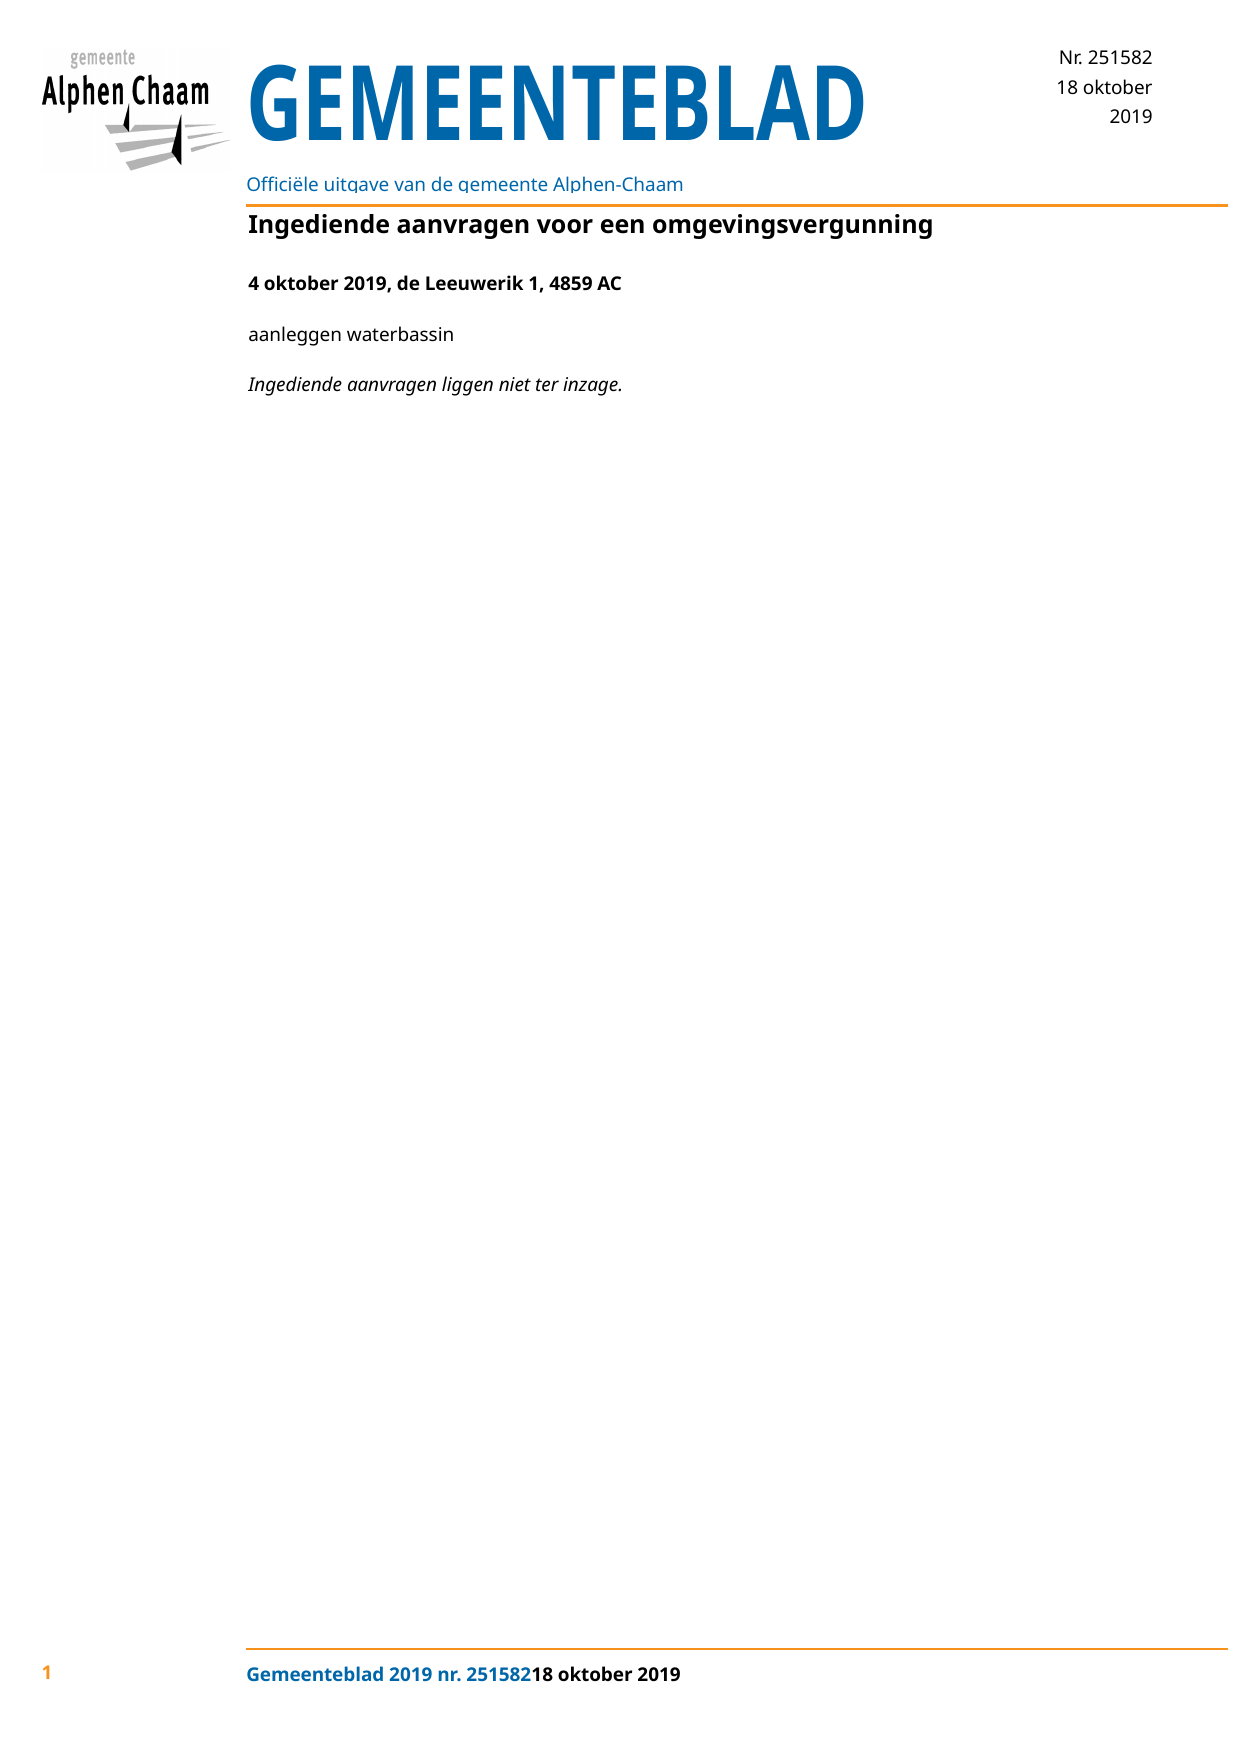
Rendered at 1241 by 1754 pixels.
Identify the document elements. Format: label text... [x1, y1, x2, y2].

text aanleggen waterbassin [248, 321, 1152, 346]
picture [41, 47, 231, 172]
text Ingediende aanvragen voor een omgevingsvergunning [248, 207, 1152, 241]
text Ingediende aanvragen liggen niet ter inzage. [248, 371, 1152, 397]
text 4 oktober 2019, de Leeuwerik 1, 4859 AC [248, 270, 1152, 296]
